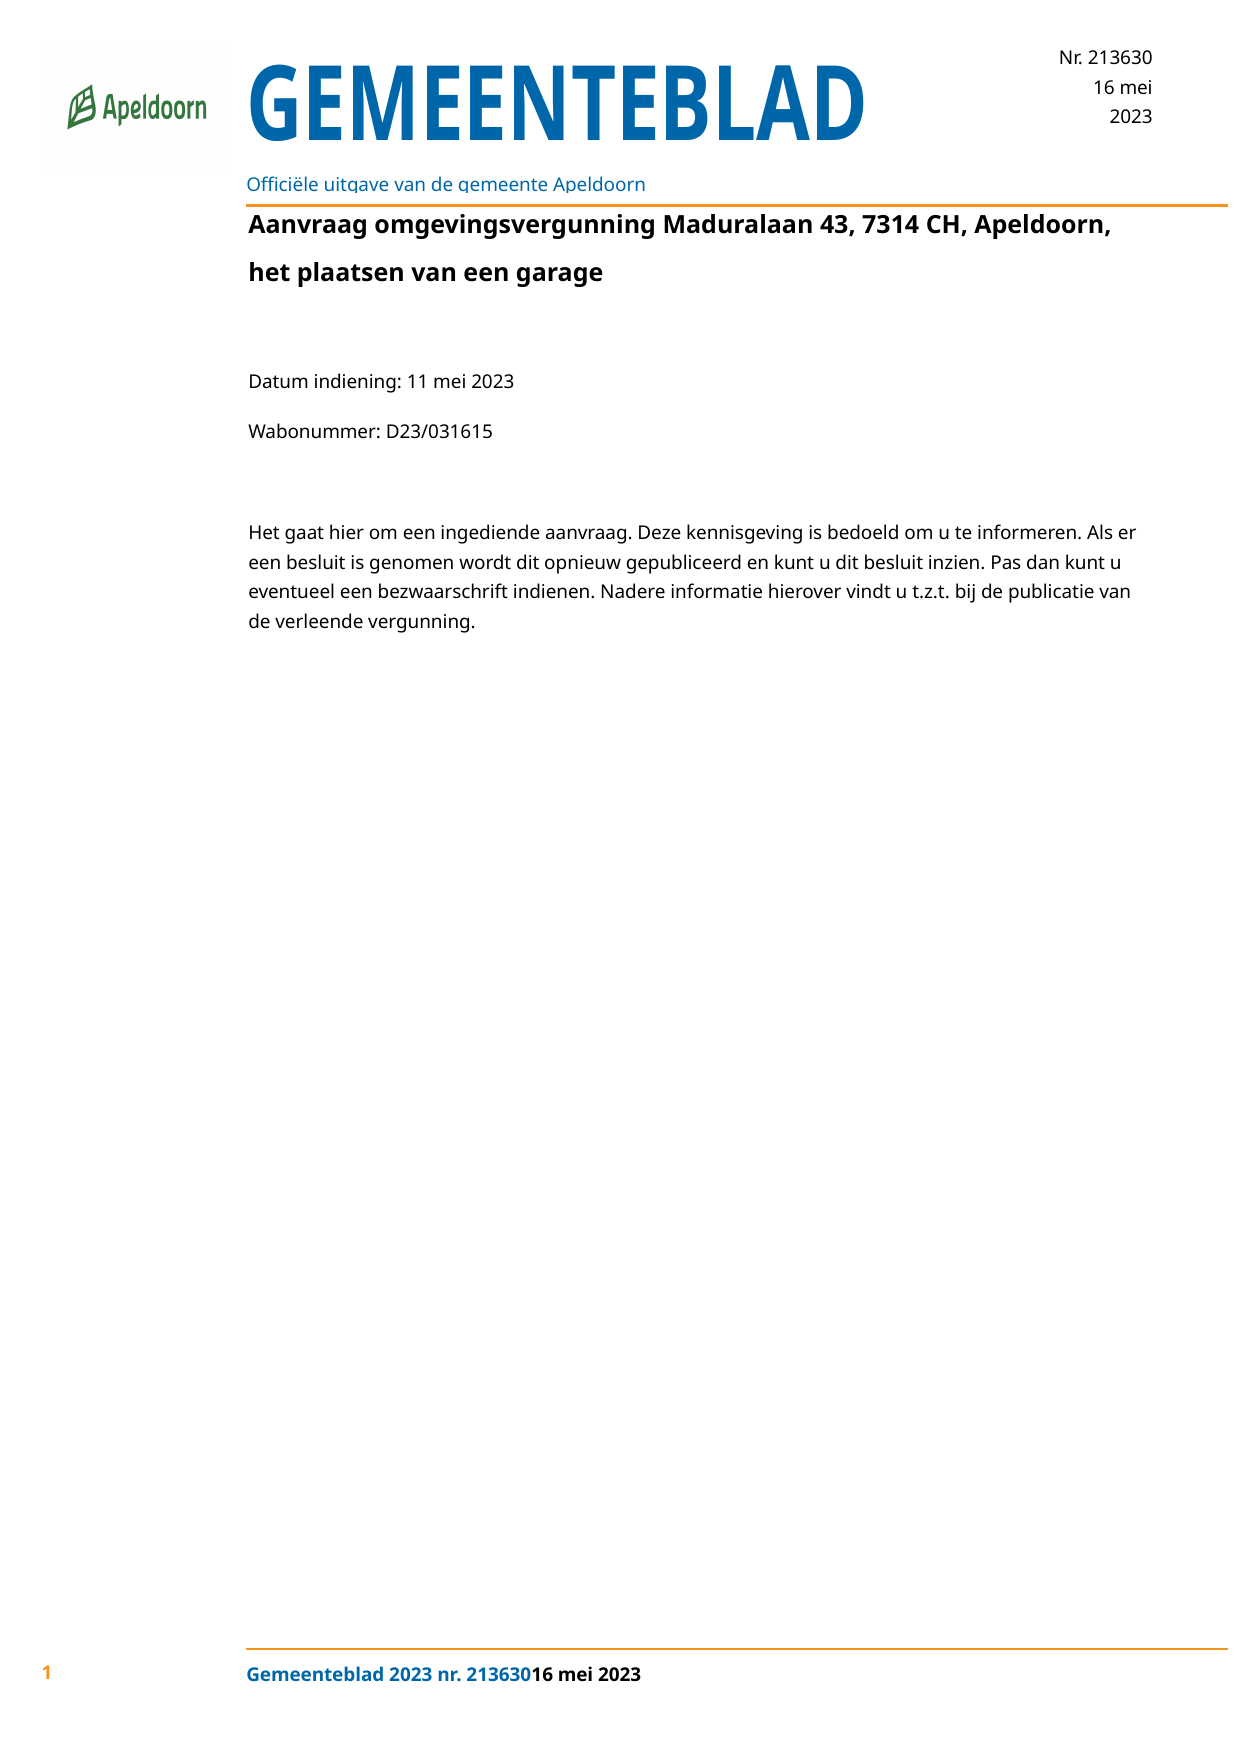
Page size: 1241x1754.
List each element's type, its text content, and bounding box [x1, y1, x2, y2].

text Aanvraag omgevingsvergunning Maduralaan 43, 7314 CH, Apeldoorn, het plaatsen van een garage [248, 207, 1152, 288]
text Het gaat hier om een ingediende aanvraag. Deze kennisgeving is bedoeld om u te informeren. Als er een besluit is genomen wordt dit opnieuw gepubliceerd en kunt u dit besluit inzien. Pas dan kunt u eventueel een bezwaarschrift indienen. Nadere informatie hierover vindt u t.z.t. bij de publicatie van de verleende vergunning. [248, 519, 1152, 634]
text Datum indiening: 11 mei 2023 [248, 368, 1152, 394]
text Wabonummer: D23/031615 [248, 419, 1152, 444]
picture [41, 47, 231, 172]
